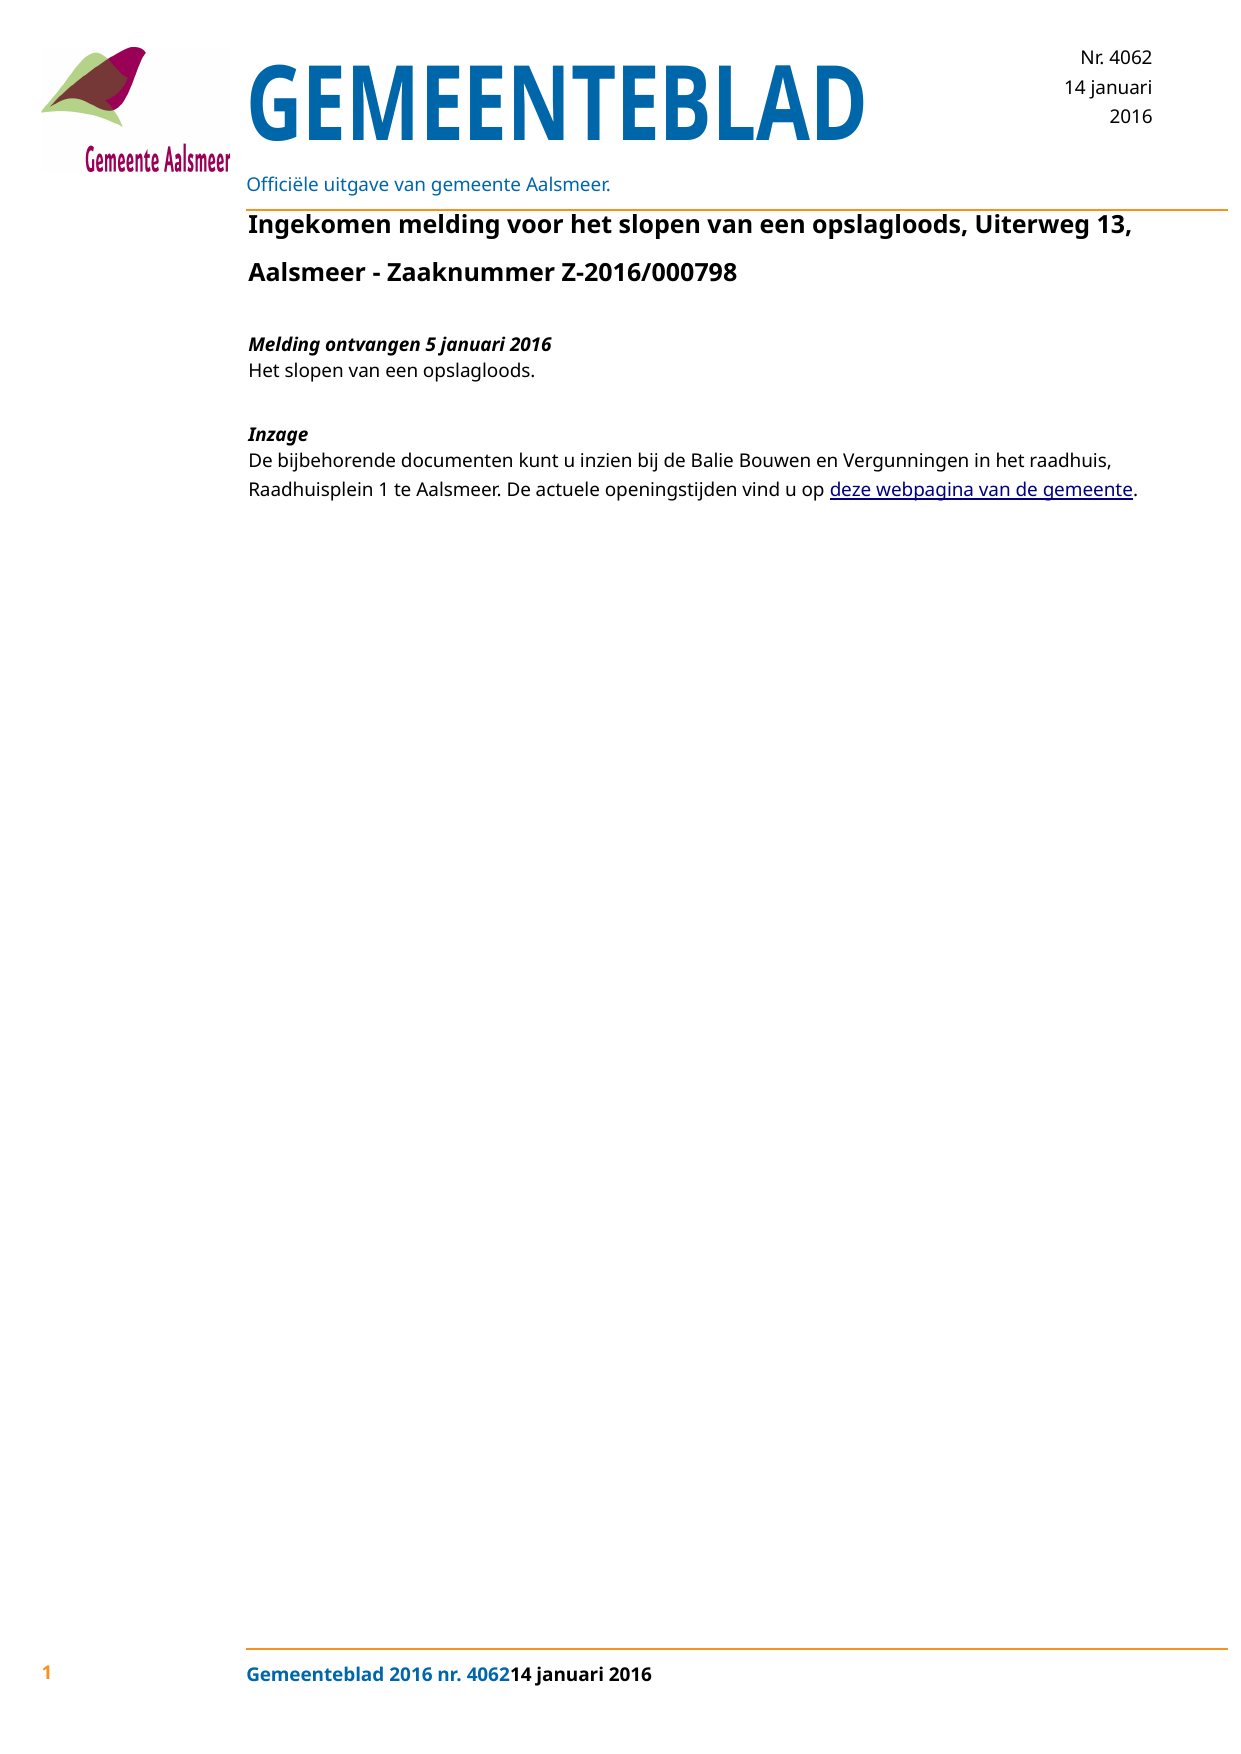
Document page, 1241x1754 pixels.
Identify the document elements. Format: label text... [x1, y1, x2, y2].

text Inzage [248, 421, 1152, 447]
text Ingekomen melding voor het slopen van een opslagloods, Uiterweg 13, Aalsmeer - Zaaknummer Z-2016/000798 [248, 211, 1152, 288]
text Melding ontvangen 5 januari 2016 [248, 331, 1152, 357]
text De bijbehorende documenten kunt u inzien bij de Balie Bouwen en Vergunningen in het raadhuis, Raadhuisplein 1 te Aalsmeer. De actuele openingstijden vind u op deze webpagina van de gemeente. [248, 447, 1152, 502]
text Het slopen van een opslagloods. [248, 357, 1152, 383]
picture [41, 47, 231, 172]
